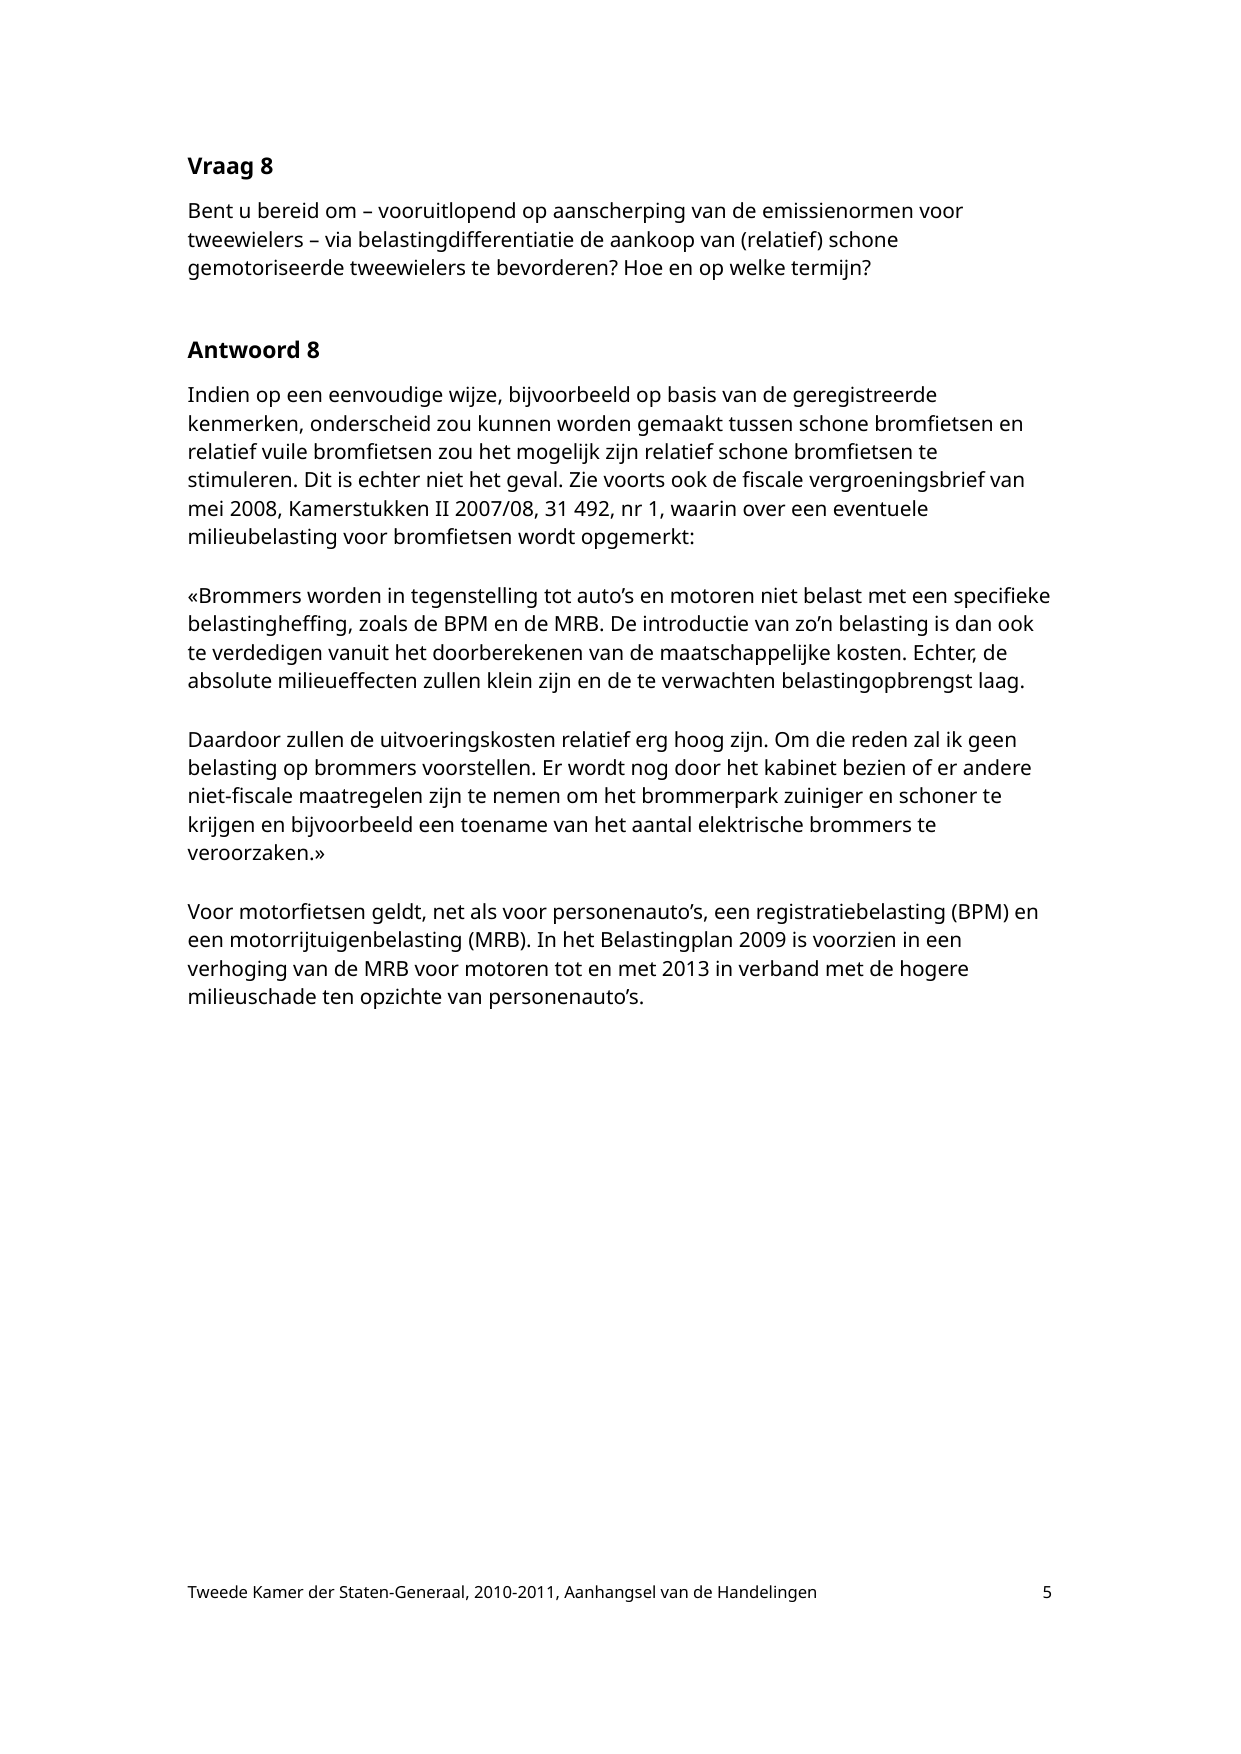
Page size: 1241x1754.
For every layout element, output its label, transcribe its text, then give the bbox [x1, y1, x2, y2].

text Daardoor zullen de uitvoeringskosten relatief erg hoog zijn. Om die reden zal ik geen belasting op brommers voorstellen. Er wordt nog door het kabinet bezien of er andere niet-fiscale maatregelen zijn te nemen om het brommerpark zuiniger en schoner te krijgen en bijvoorbeeld een toename van het aantal elektrische brommers te veroorzaken.» [187, 725, 1053, 867]
text «Brommers worden in tegenstelling tot auto’s en motoren niet belast met een specifieke belastingheffing, zoals de BPM en de MRB. De introductie van zo’n belasting is dan ook te verdedigen vanuit het doorberekenen van de maatschappelijke kosten. Echter, de absolute milieueffecten zullen klein zijn en de te verwachten belastingopbrengst laag. [187, 581, 1053, 695]
subtitle Vraag 8 [187, 150, 1053, 181]
text Voor motorfietsen geldt, net als voor personenauto’s, een registratiebelasting (BPM) en een motorrijtuigenbelasting (MRB). In het Belastingplan 2009 is voorzien in een verhoging van de MRB voor motoren tot en met 2013 in verband met de hogere milieuschade ten opzichte van personenauto’s. [187, 897, 1053, 1011]
subtitle Antwoord 8 [187, 334, 1053, 365]
text Bent u bereid om – vooruitlopend op aanscherping van de emissienormen voor tweewielers – via belastingdifferentiatie de aankoop van (relatief) schone gemotoriseerde tweewielers te bevorderen? Hoe en op welke termijn? [187, 196, 1053, 282]
text Indien op een eenvoudige wijze, bijvoorbeeld op basis van de geregistreerde kenmerken, onderscheid zou kunnen worden gemaakt tussen schone bromfietsen en relatief vuile bromfietsen zou het mogelijk zijn relatief schone bromfietsen te stimuleren. Dit is echter niet het geval. Zie voorts ook de fiscale vergroeningsbrief van mei 2008, Kamerstukken II 2007/08, 31 492, nr 1, waarin over een eventuele milieubelasting voor bromfietsen wordt opgemerkt: [187, 380, 1053, 551]
